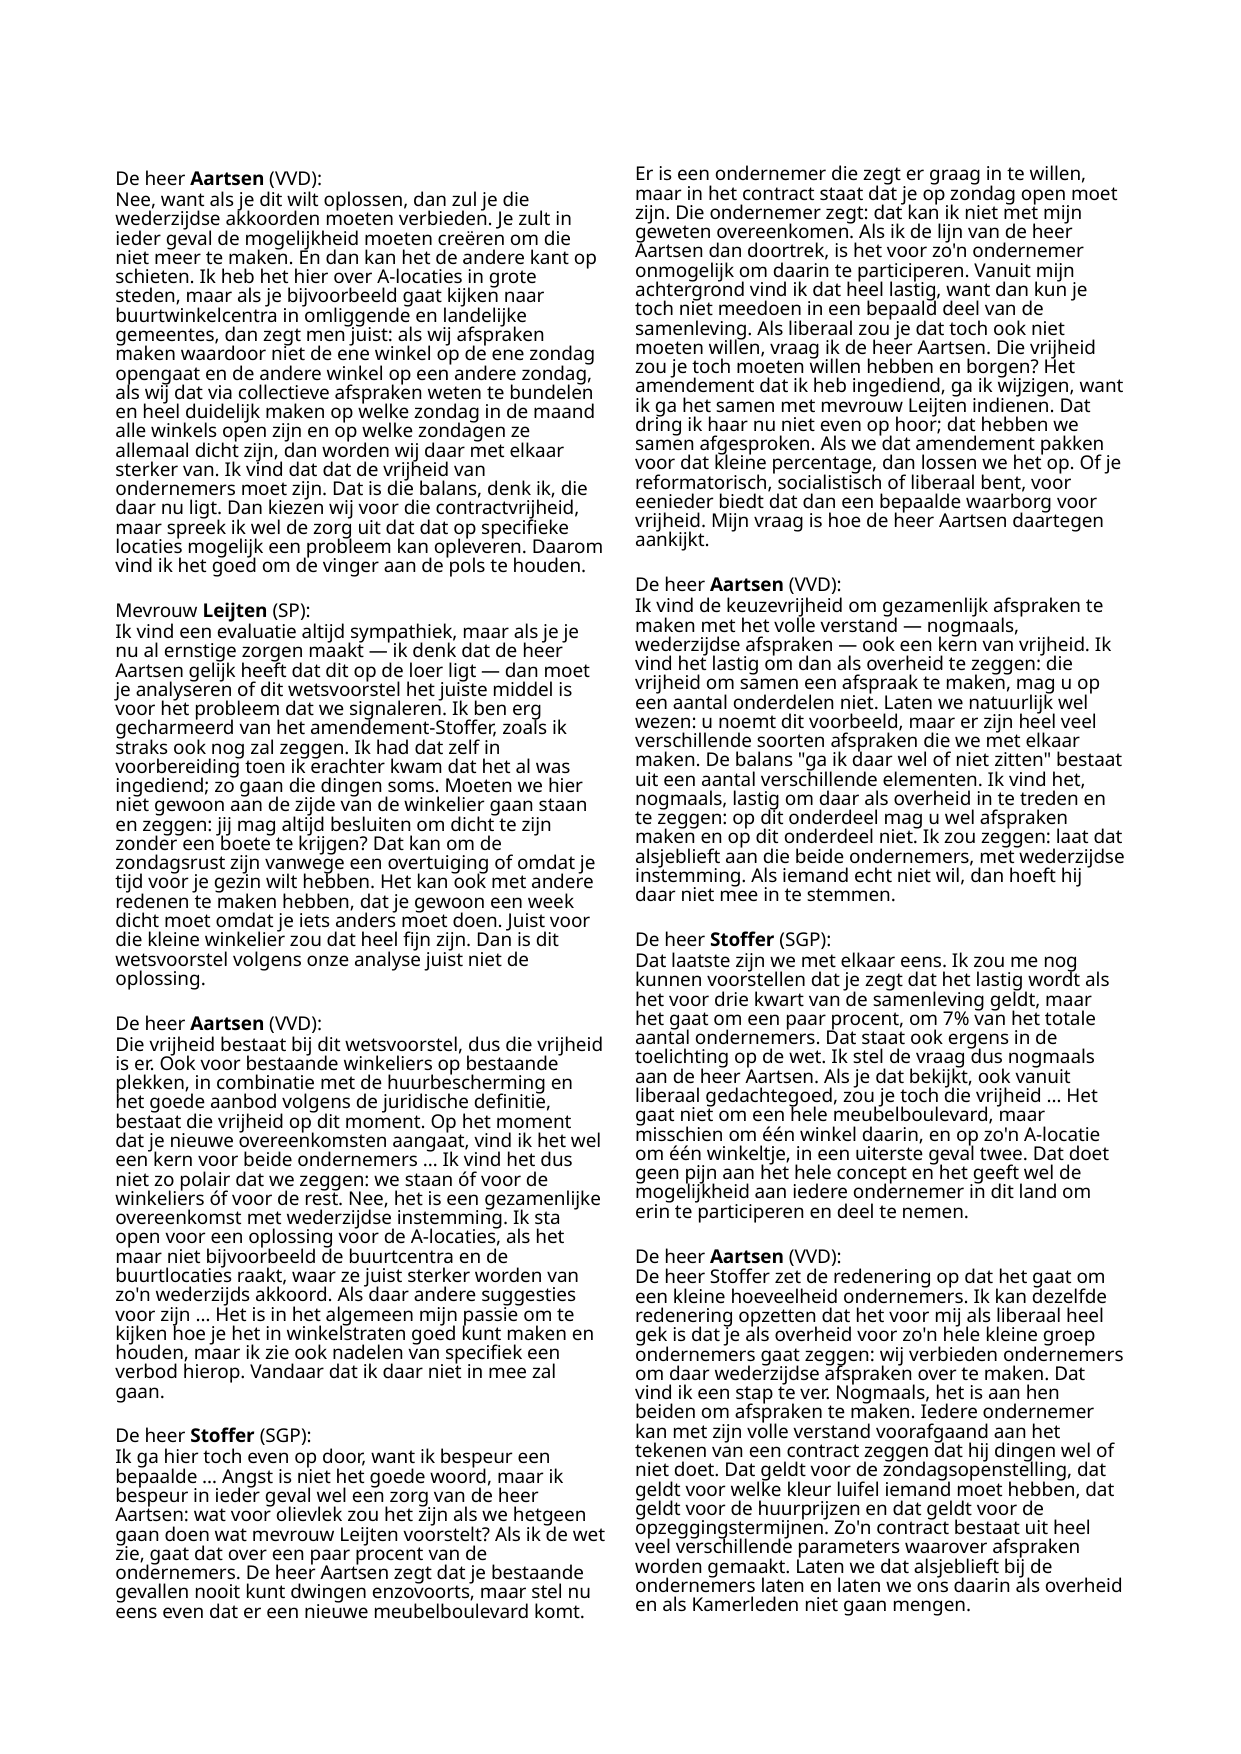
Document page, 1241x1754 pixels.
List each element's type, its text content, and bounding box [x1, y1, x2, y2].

text De heer Aartsen (VVD): [115, 1010, 605, 1036]
text De heer Stoffer zet de redenering op dat het gaat om een kleine hoeveelheid ondernemers. Ik kan dezelfde redenering opzetten dat het voor mij als liberaal heel gek is dat je als overheid voor zo'n hele kleine groep ondernemers gaat zeggen: wij verbieden ondernemers om daar wederzijdse afspraken over te maken. Dat vind ik een stap te ver. Nogmaals, het is aan hen beiden om afspraken te maken. Iedere ondernemer kan met zijn volle verstand voorafgaand aan het tekenen van een contract zeggen dat hij dingen wel of niet doet. Dat geldt voor de zondagsopenstelling, dat geldt voor welke kleur luifel iemand moet hebben, dat geldt voor de huurprijzen en dat geldt voor de opzeggingstermijnen. Zo'n contract bestaat uit heel veel verschillende parameters waarover afspraken worden gemaakt. Laten we dat alsjeblieft bij de ondernemers laten en laten we ons daarin als overheid en als Kamerleden niet gaan mengen. [635, 1268, 1125, 1615]
text Er is een ondernemer die zegt er graag in te willen, maar in het contract staat dat je op zondag open moet zijn. Die ondernemer zegt: dat kan ik niet met mijn geweten overeenkomen. Als ik de lijn van de heer Aartsen dan doortrek, is het voor zo'n ondernemer onmogelijk om daarin te participeren. Vanuit mijn achtergrond vind ik dat heel lastig, want dan kun je toch niet meedoen in een bepaald deel van de samenleving. Als liberaal zou je dat toch ook niet moeten willen, vraag ik de heer Aartsen. Die vrijheid zou je toch moeten willen hebben en borgen? Het amendement dat ik heb ingediend, ga ik wijzigen, want ik ga het samen met mevrouw Leijten indienen. Dat dring ik haar nu niet even op hoor; dat hebben we samen afgesproken. Als we dat amendement pakken voor dat kleine percentage, dan lossen we het op. Of je reformatorisch, socialistisch of liberaal bent, voor eenieder biedt dat dan een bepaalde waarborg voor vrijheid. Mijn vraag is hoe de heer Aartsen daartegen aankijkt. [635, 165, 1125, 551]
text De heer Aartsen (VVD): [115, 165, 605, 191]
text Nee, want als je dit wilt oplossen, dan zul je die wederzijdse akkoorden moeten verbieden. Je zult in ieder geval de mogelijkheid moeten creëren om die niet meer te maken. En dan kan het de andere kant op schieten. Ik heb het hier over A-locaties in grote steden, maar als je bijvoorbeeld gaat kijken naar buurtwinkelcentra in omliggende en landelijke gemeentes, dan zegt men juist: als wij afspraken maken waardoor niet de ene winkel op de ene zondag opengaat en de andere winkel op een andere zondag, als wij dat via collectieve afspraken weten te bundelen en heel duidelijk maken op welke zondag in de maand alle winkels open zijn en op welke zondagen ze allemaal dicht zijn, dan worden wij daar met elkaar sterker van. Ik vind dat dat de vrijheid van ondernemers moet zijn. Dat is die balans, denk ik, die daar nu ligt. Dan kiezen wij voor die contractvrijheid, maar spreek ik wel de zorg uit dat dat op specifieke locaties mogelijk een probleem kan opleveren. Daarom vind ik het goed om de vinger aan de pols te houden. [115, 191, 605, 576]
text Ik ga hier toch even op door, want ik bespeur een bepaalde … Angst is niet het goede woord, maar ik bespeur in ieder geval wel een zorg van de heer Aartsen: wat voor olievlek zou het zijn als we hetgeen gaan doen wat mevrouw Leijten voorstelt? Als ik de wet zie, gaat dat over een paar procent van de ondernemers. De heer Aartsen zegt dat je bestaande gevallen nooit kunt dwingen enzovoorts, maar stel nu eens even dat er een nieuwe meubelboulevard komt. [115, 1448, 605, 1622]
text De heer Stoffer (SGP): [635, 926, 1125, 952]
text Mevrouw Leijten (SP): [115, 597, 605, 623]
text De heer Stoffer (SGP): [115, 1423, 605, 1448]
text Ik vind een evaluatie altijd sympathiek, maar als je je nu al ernstige zorgen maakt — ik denk dat de heer Aartsen gelijk heeft dat dit op de loer ligt — dan moet je analyseren of dit wetsvoorstel het juiste middel is voor het probleem dat we signaleren. Ik ben erg gecharmeerd van het amendement-Stoffer, zoals ik straks ook nog zal zeggen. Ik had dat zelf in voorbereiding toen ik erachter kwam dat het al was ingediend; zo gaan die dingen soms. Moeten we hier niet gewoon aan de zijde van de winkelier gaan staan en zeggen: jij mag altijd besluiten om dicht te zijn zonder een boete te krijgen? Dat kan om de zondagsrust zijn vanwege een overtuiging of omdat je tijd voor je gezin wilt hebben. Het kan ook met andere redenen te maken hebben, dat je gewoon een week dicht moet omdat je iets anders moet doen. Juist voor die kleine winkelier zou dat heel fijn zijn. Dan is dit wetsvoorstel volgens onze analyse juist niet de oplossing. [115, 623, 605, 989]
text De heer Aartsen (VVD): [635, 572, 1125, 597]
text Dat laatste zijn we met elkaar eens. Ik zou me nog kunnen voorstellen dat je zegt dat het lastig wordt als het voor drie kwart van de samenleving geldt, maar het gaat om een paar procent, om 7% van het totale aantal ondernemers. Dat staat ook ergens in de toelichting op de wet. Ik stel de vraag dus nogmaals aan de heer Aartsen. Als je dat bekijkt, ook vanuit liberaal gedachtegoed, zou je toch die vrijheid … Het gaat niet om een hele meubelboulevard, maar misschien om één winkel daarin, en op zo'n A-locatie om één winkeltje, in een uiterste geval twee. Dat doet geen pijn aan het hele concept en het geeft wel de mogelijkheid aan iedere ondernemer in dit land om erin te participeren en deel te nemen. [635, 952, 1125, 1222]
text Ik vind de keuzevrijheid om gezamenlijk afspraken te maken met het volle verstand — nogmaals, wederzijdse afspraken — ook een kern van vrijheid. Ik vind het lastig om dan als overheid te zeggen: die vrijheid om samen een afspraak te maken, mag u op een aantal onderdelen niet. Laten we natuurlijk wel wezen: u noemt dit voorbeeld, maar er zijn heel veel verschillende soorten afspraken die we met elkaar maken. De balans "ga ik daar wel of niet zitten" bestaat uit een aantal verschillende elementen. Ik vind het, nogmaals, lastig om daar als overheid in te treden en te zeggen: op dit onderdeel mag u wel afspraken maken en op dit onderdeel niet. Ik zou zeggen: laat dat alsjeblieft aan die beide ondernemers, met wederzijdse instemming. Als iemand echt niet wil, dan hoeft hij daar niet mee in te stemmen. [635, 597, 1125, 906]
text Die vrijheid bestaat bij dit wetsvoorstel, dus die vrijheid is er. Ook voor bestaande winkeliers op bestaande plekken, in combinatie met de huurbescherming en het goede aanbod volgens de juridische definitie, bestaat die vrijheid op dit moment. Op het moment dat je nieuwe overeenkomsten aangaat, vind ik het wel een kern voor beide ondernemers … Ik vind het dus niet zo polair dat we zeggen: we staan óf voor de winkeliers óf voor de rest. Nee, het is een gezamenlijke overeenkomst met wederzijdse instemming. Ik sta open voor een oplossing voor de A-locaties, als het maar niet bijvoorbeeld de buurtcentra en de buurtlocaties raakt, waar ze juist sterker worden van zo'n wederzijds akkoord. Als daar andere suggesties voor zijn … Het is in het algemeen mijn passie om te kijken hoe je het in winkelstraten goed kunt maken en houden, maar ik zie ook nadelen van specifiek een verbod hierop. Vandaar dat ik daar niet in mee zal gaan. [115, 1036, 605, 1402]
text De heer Aartsen (VVD): [635, 1243, 1125, 1268]
